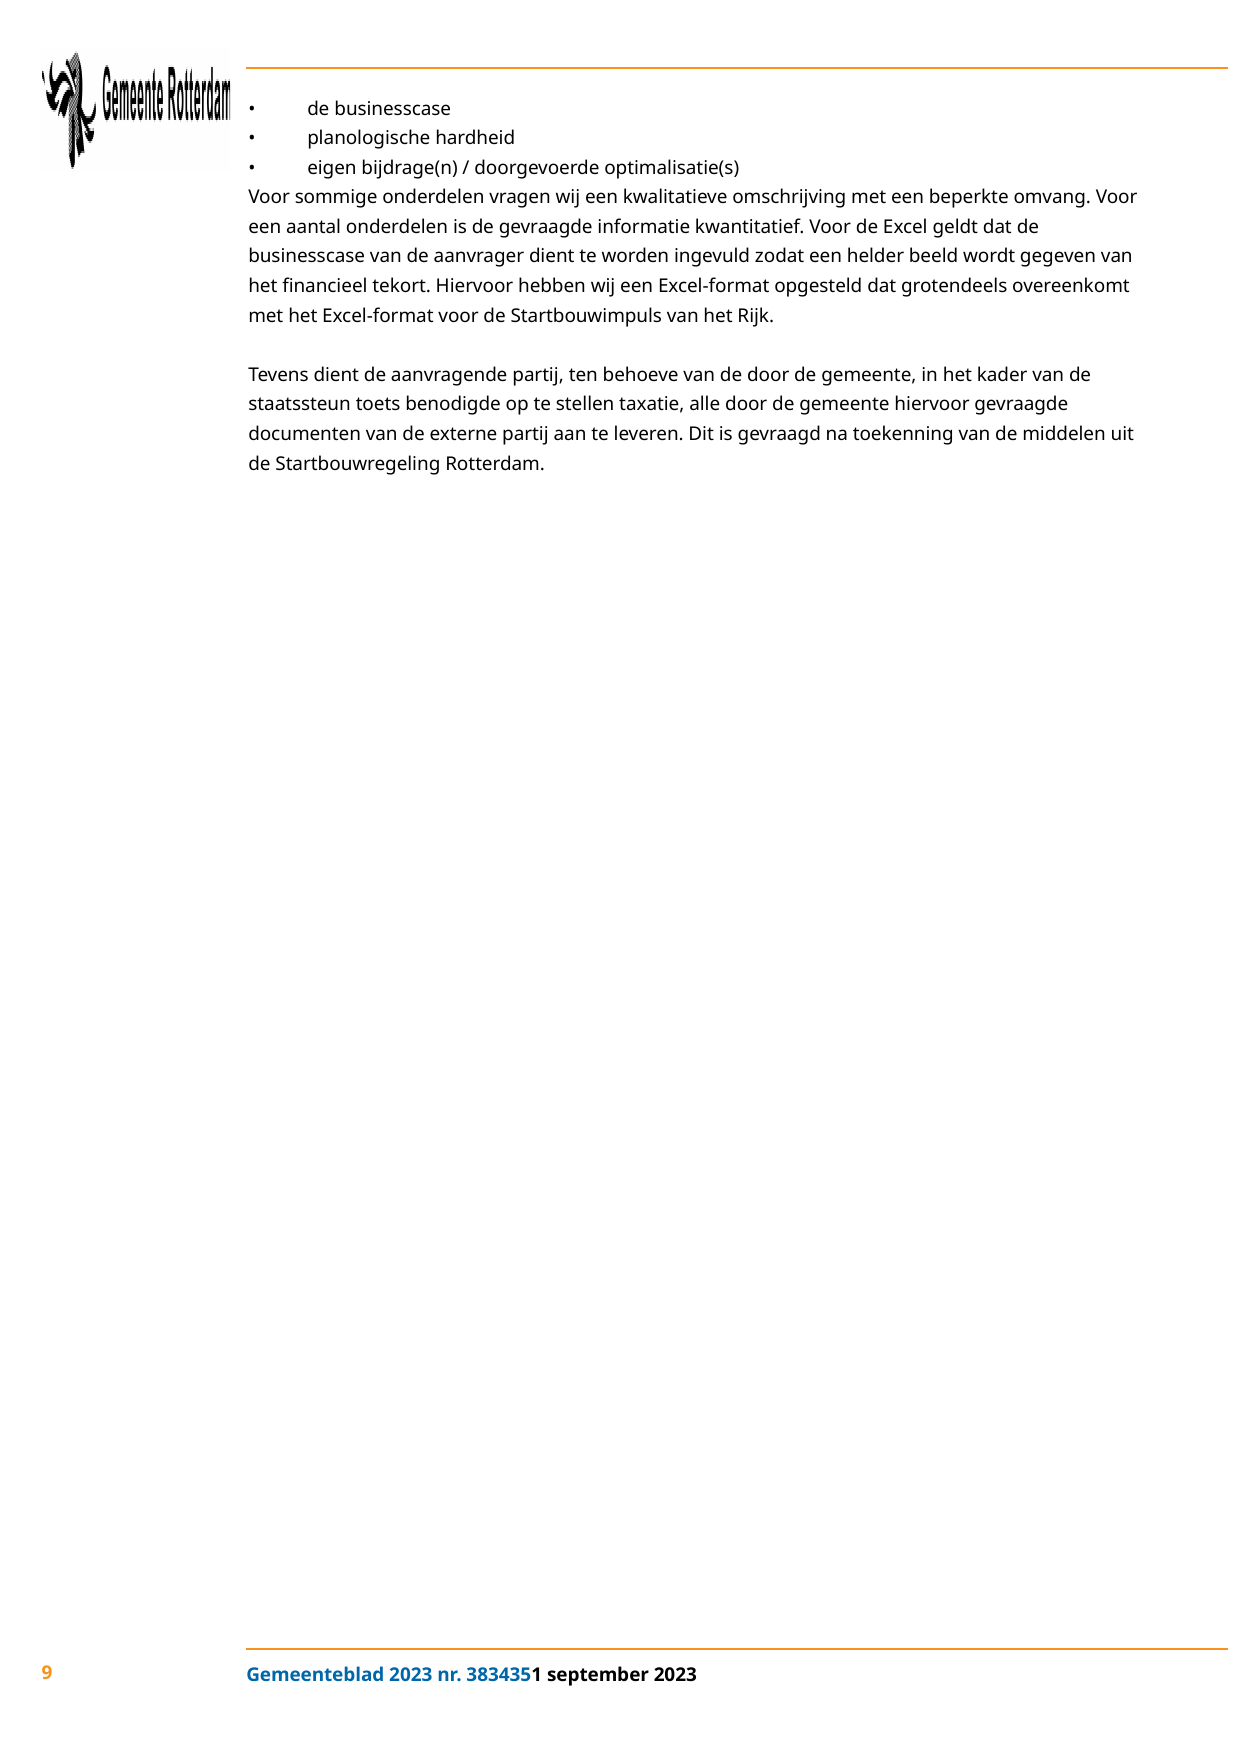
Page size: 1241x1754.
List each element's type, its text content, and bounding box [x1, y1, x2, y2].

text Tevens dient de aanvragende partij, ten behoeve van de door de gemeente, in het kader van de staatssteun toets benodigde op te stellen taxatie, alle door de gemeente hiervoor gevraagde documenten van de externe partij aan te leveren. Dit is gevraagd na toekenning van de middelen uit de Startbouwregeling Rotterdam. [248, 361, 1152, 476]
list eigen bijdrage(n) / doorgevoerde optimalisatie(s) [248, 154, 1152, 180]
list planologische hardheid [248, 124, 1152, 150]
text Voor sommige onderdelen vragen wij een kwalitatieve omschrijving met een beperkte omvang. Voor een aantal onderdelen is de gevraagde informatie kwantitatief. Voor de Excel geldt dat de businesscase van de aanvrager dient te worden ingevuld zodat een helder beeld wordt gegeven van het financieel tekort. Hiervoor hebben wij een Excel-format opgesteld dat grotendeels overeenkomt met het Excel-format voor de Startbouwimpuls van het Rijk. [248, 183, 1152, 328]
picture [41, 47, 231, 172]
list de businesscase [248, 95, 1152, 121]
